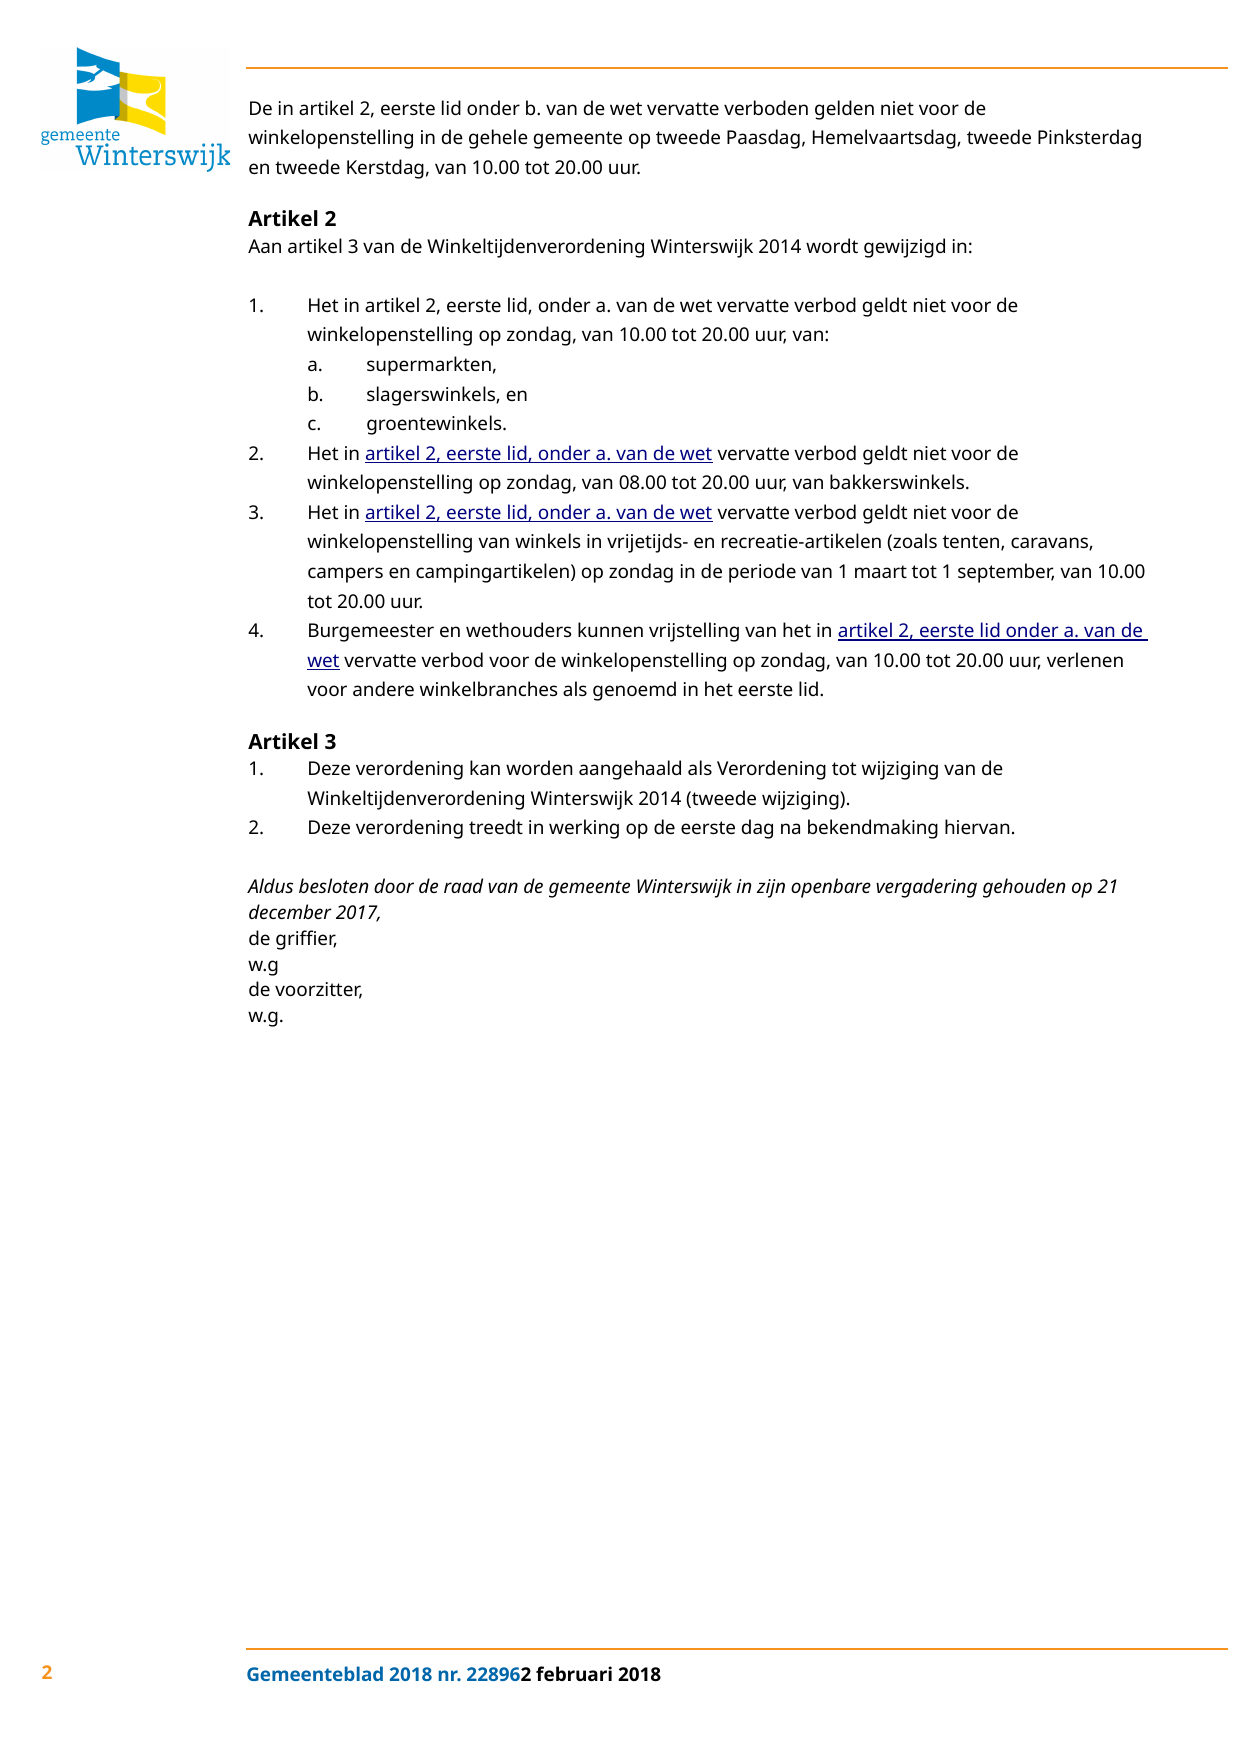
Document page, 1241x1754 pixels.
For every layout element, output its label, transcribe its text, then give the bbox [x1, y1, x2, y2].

list supermarkten, [307, 351, 1152, 377]
text de voorzitter, [248, 977, 1152, 1002]
list Deze verordening treedt in werking op de eerste dag na bekendmaking hiervan. [248, 814, 1152, 840]
list Burgemeester en wethouders kunnen vrijstelling van het in artikel 2, eerste lid onder a. van de wet vervatte verbod voor de winkelopenstelling op zondag, van 10.00 tot 20.00 uur, verlenen voor andere winkelbranches als genoemd in het eerste lid. [248, 617, 1152, 702]
text Aldus besloten door de raad van de gemeente Winterswijk in zijn openbare vergadering gehouden op 21 december 2017, [248, 874, 1152, 925]
text Artikel 2 [248, 204, 1152, 233]
list Het in artikel 2, eerste lid, onder a. van de wet vervatte verbod geldt niet voor de winkelopenstelling van winkels in vrijetijds- en recreatie-artikelen (zoals tenten, caravans, campers en campingartikelen) op zondag in de periode van 1 maart tot 1 september, van 10.00 tot 20.00 uur. [248, 499, 1152, 613]
list Deze verordening kan worden aangehaald als Verordening tot wijziging van de Winkeltijdenverordening Winterswijk 2014 (tweede wijziging). [248, 755, 1152, 811]
list groentewinkels. [307, 410, 1152, 436]
text Aan artikel 3 van de Winkeltijdenverordening Winterswijk 2014 wordt gewijzigd in: [248, 233, 1152, 258]
text w.g [248, 951, 1152, 977]
list Het in artikel 2, eerste lid, onder a. van de wet vervatte verbod geldt niet voor de winkelopenstelling op zondag, van 10.00 tot 20.00 uur, van: [248, 292, 1152, 347]
picture [41, 47, 231, 172]
list slagerswinkels, en [307, 381, 1152, 406]
list Het in artikel 2, eerste lid, onder a. van de wet vervatte verbod geldt niet voor de winkelopenstelling op zondag, van 08.00 tot 20.00 uur, van bakkerswinkels. [248, 440, 1152, 495]
text w.g. [248, 1002, 1152, 1028]
text de griffier, [248, 925, 1152, 951]
text De in artikel 2, eerste lid onder b. van de wet vervatte verboden gelden niet voor de winkelopenstelling in de gehele gemeente op tweede Paasdag, Hemelvaartsdag, tweede Pinksterdag en tweede Kerstdag, van 10.00 tot 20.00 uur. [248, 95, 1152, 180]
text Artikel 3 [248, 727, 1152, 755]
picture [225, 153, 231, 162]
